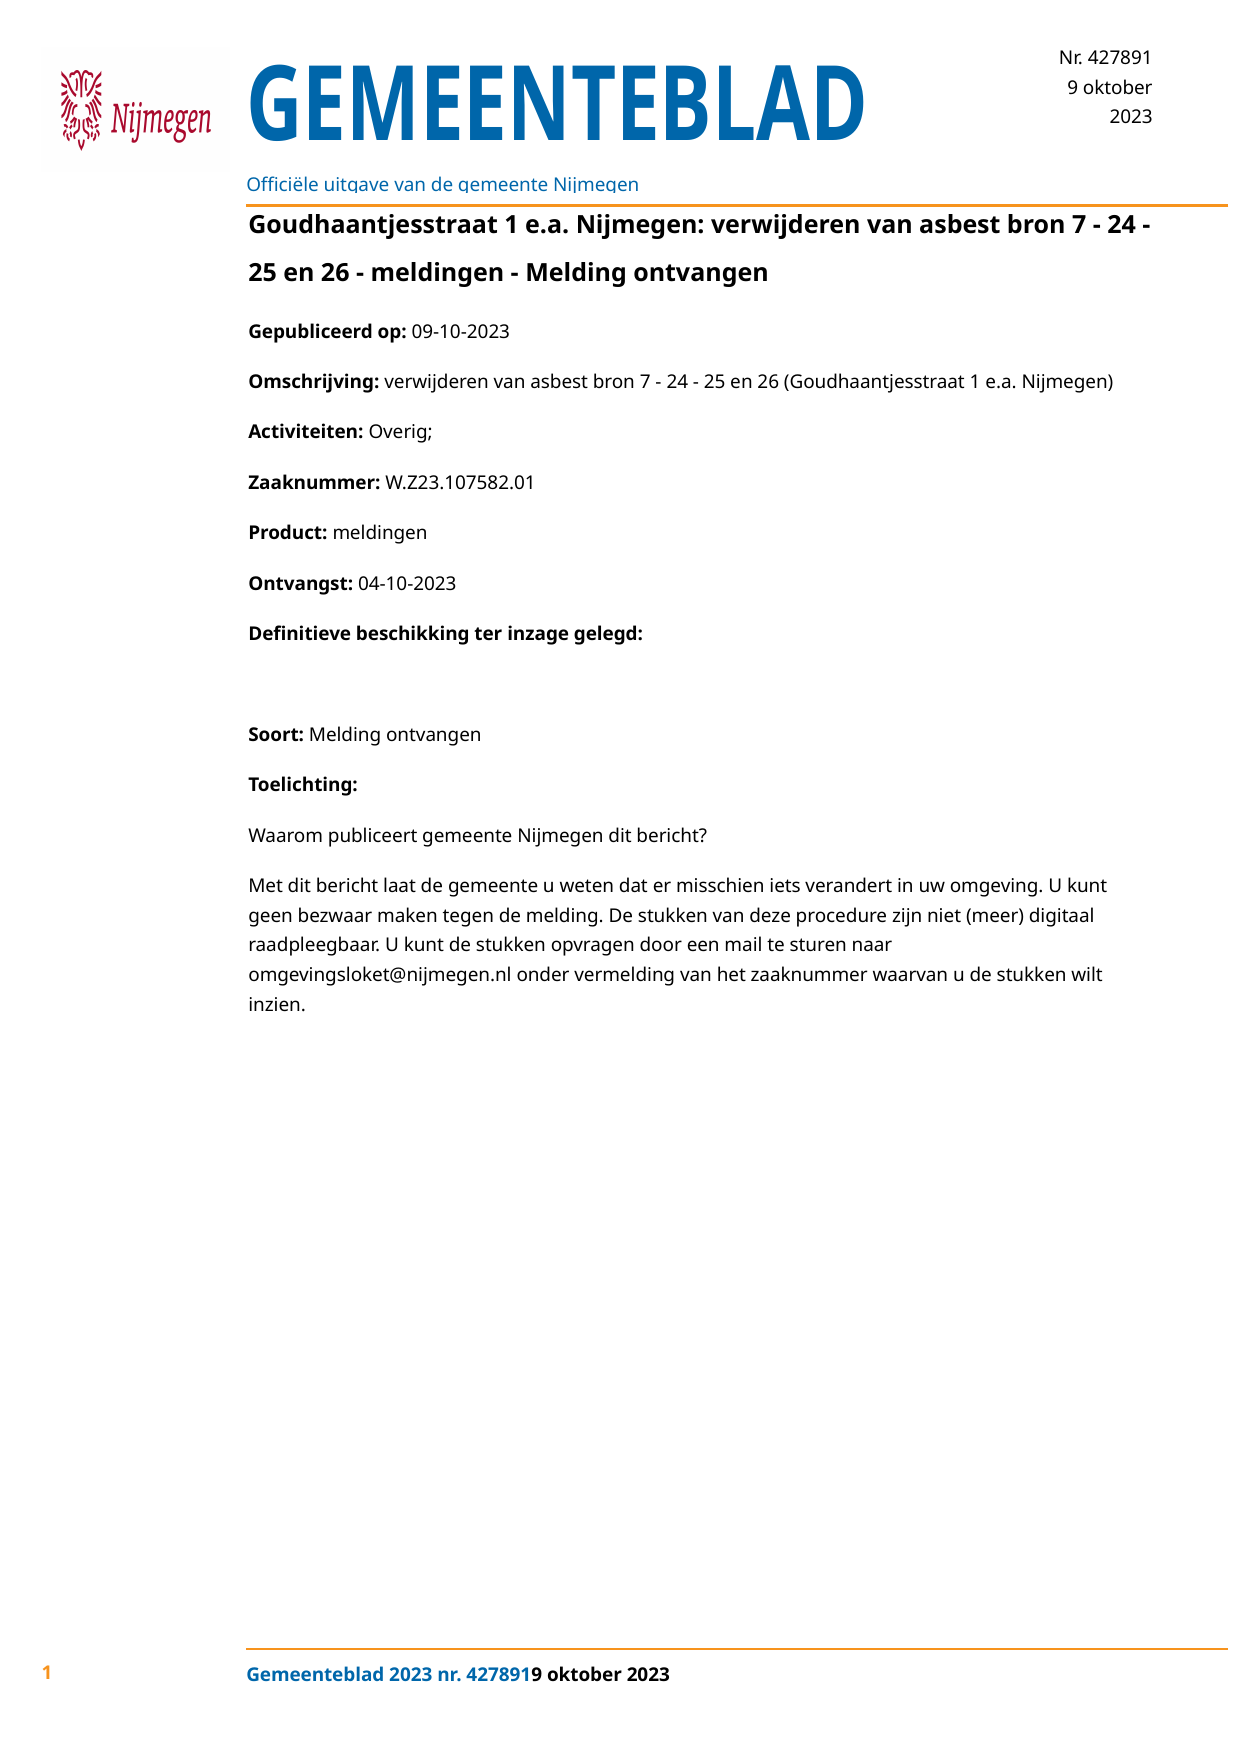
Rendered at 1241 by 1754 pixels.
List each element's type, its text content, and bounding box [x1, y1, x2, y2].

text Toelichting: [248, 772, 1152, 797]
text Gepubliceerd op: 09-10-2023 [248, 318, 1152, 344]
text Met dit bericht laat de gemeente u weten dat er misschien iets verandert in uw omgeving. U kunt geen bezwaar maken tegen de melding. De stukken van deze procedure zijn niet (meer) digitaal raadpleegbaar. U kunt de stukken opvragen door een mail te sturen naar omgevingsloket@nijmegen.nl onder vermelding van het zaaknummer waarvan u de stukken wilt inzien. [248, 872, 1152, 1017]
text Goudhaantjesstraat 1 e.a. Nijmegen: verwijderen van asbest bron 7 - 24 - 25 en 26 - meldingen - Melding ontvangen [248, 207, 1152, 288]
text Ontvangst: 04-10-2023 [248, 570, 1152, 596]
text Waarom publiceert gemeente Nijmegen dit bericht? [248, 822, 1152, 848]
text Activiteiten: Overig; [248, 419, 1152, 444]
text Definitieve beschikking ter inzage gelegd: [248, 620, 1152, 646]
picture [41, 47, 231, 172]
text Omschrijving: verwijderen van asbest bron 7 - 24 - 25 en 26 (Goudhaantjesstraat 1 e.a. Nijmegen) [248, 368, 1152, 394]
text Soort: Melding ontvangen [248, 721, 1152, 747]
text Product: meldingen [248, 519, 1152, 545]
text Zaaknummer: W.Z23.107582.01 [248, 469, 1152, 495]
